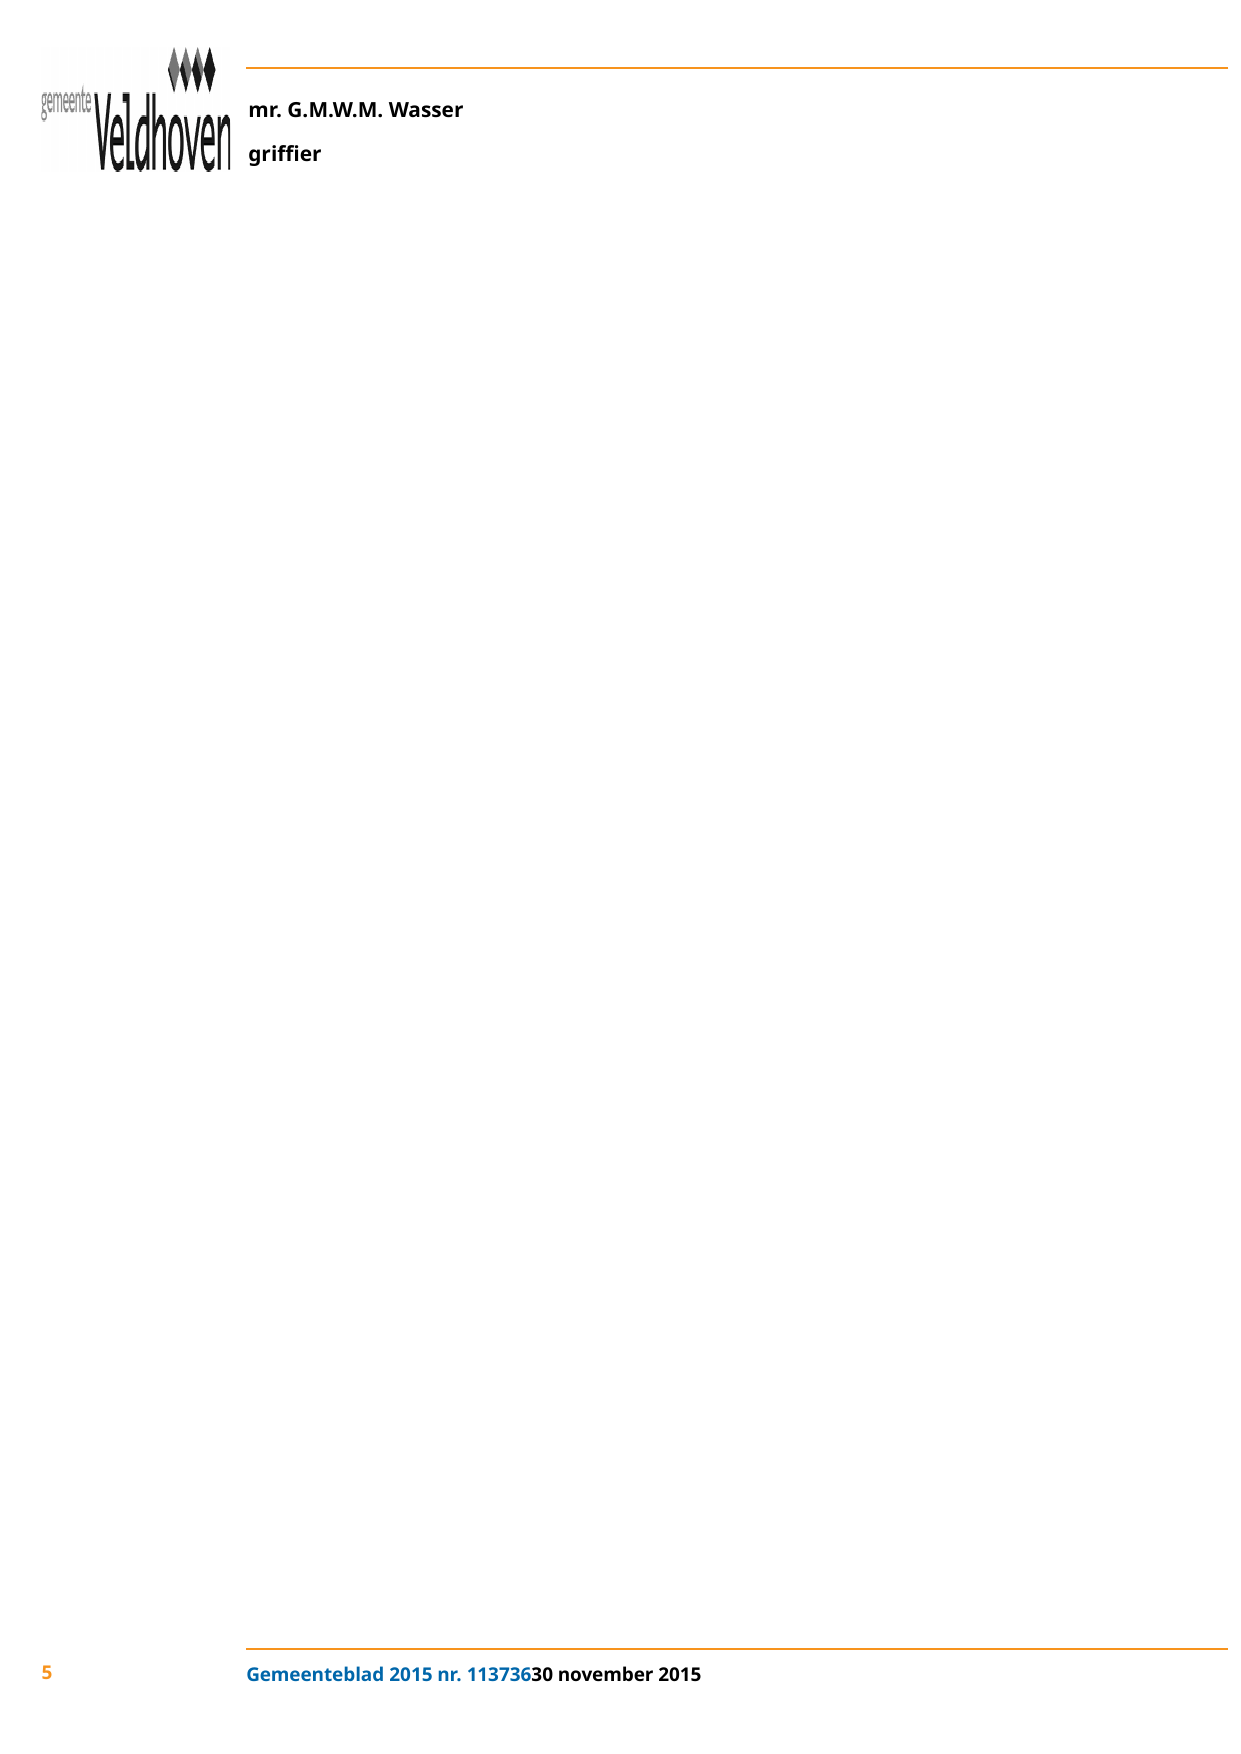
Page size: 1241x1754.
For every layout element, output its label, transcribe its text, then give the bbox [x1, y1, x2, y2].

picture [41, 47, 231, 172]
text mr. G.M.W.M. Wasser [248, 95, 1152, 123]
text griffier [248, 139, 1152, 168]
